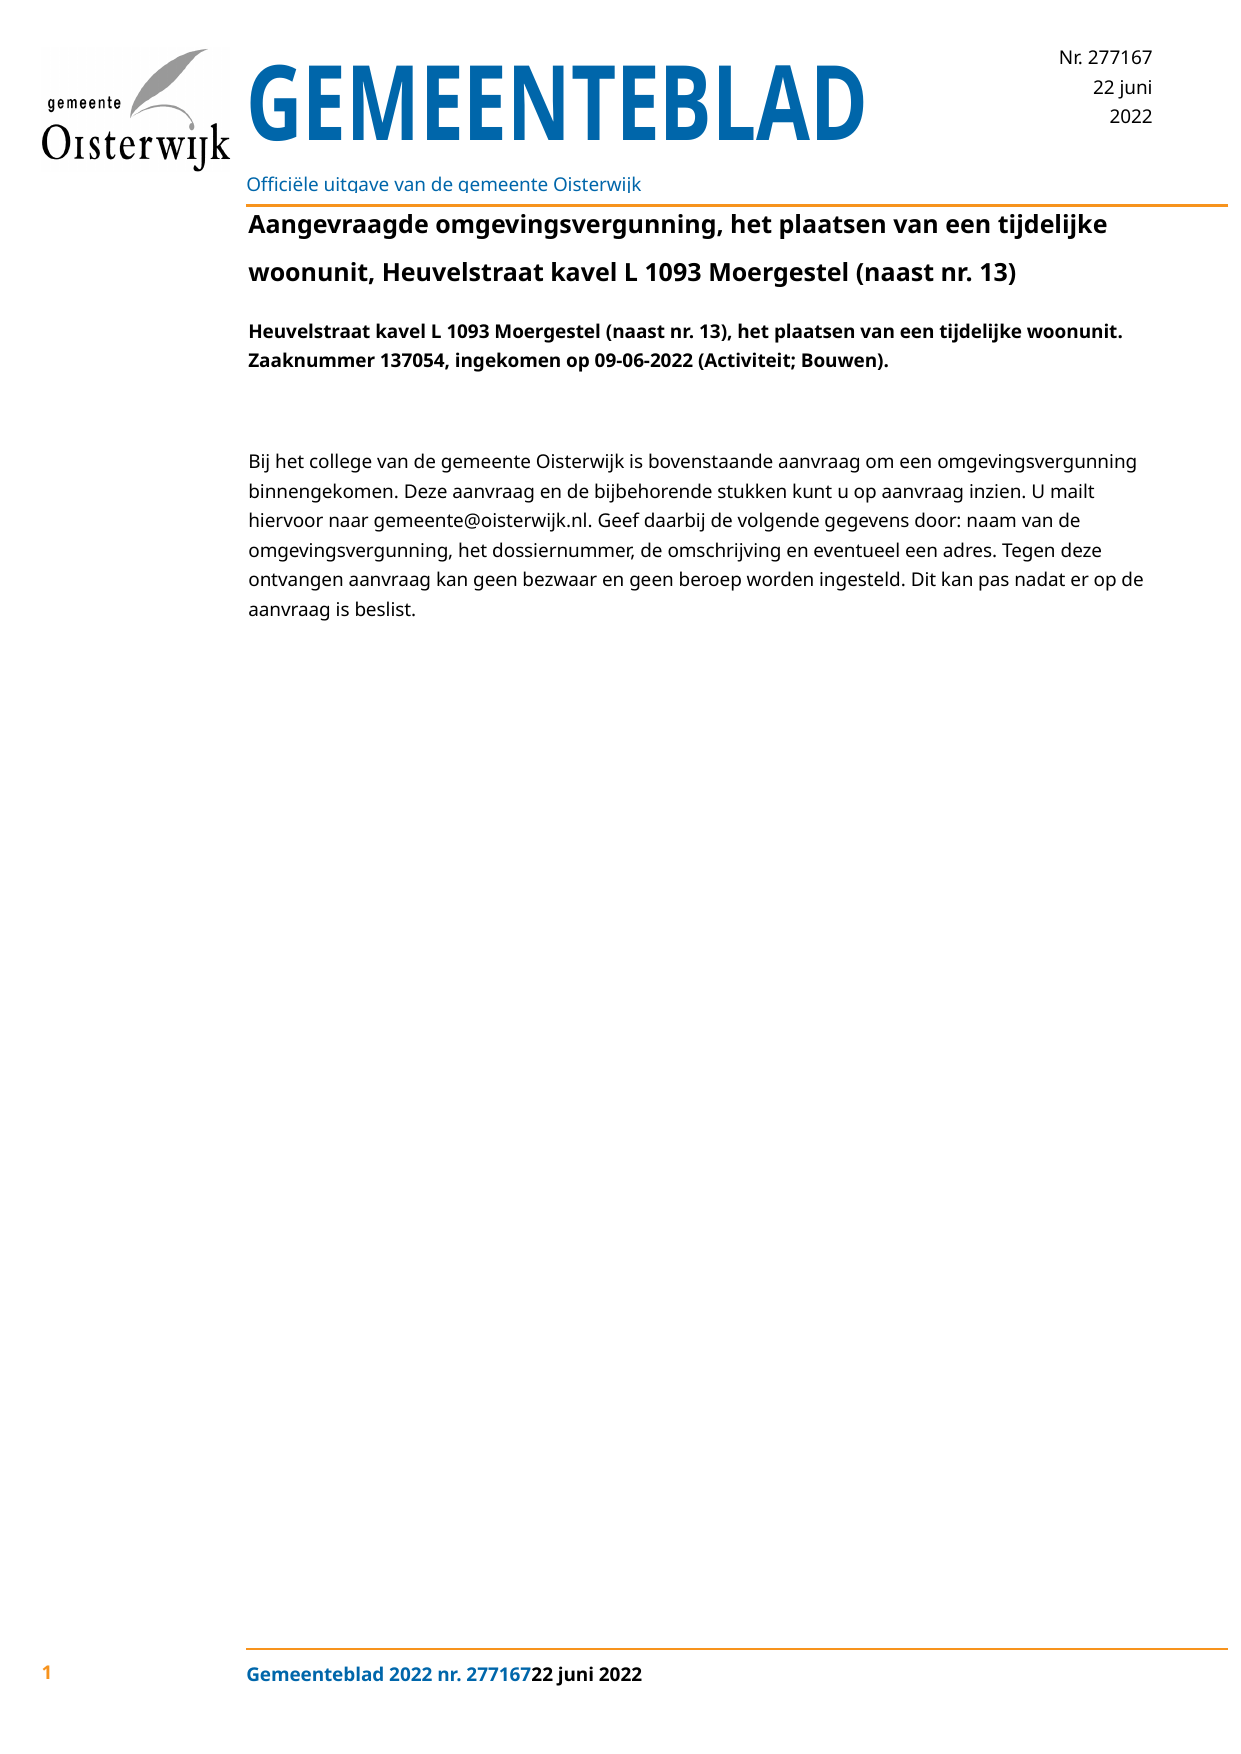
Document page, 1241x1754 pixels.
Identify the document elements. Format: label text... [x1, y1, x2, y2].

text Bij het college van de gemeente Oisterwijk is bovenstaande aanvraag om een omgevingsvergunning binnengekomen. Deze aanvraag en de bijbehorende stukken kunt u op aanvraag inzien. U mailt hiervoor naar gemeente@oisterwijk.nl. Geef daarbij de volgende gegevens door: naam van de omgevingsvergunning, het dossiernummer, de omschrijving en eventueel een adres. Tegen deze ontvangen aanvraag kan geen bezwaar en geen beroep worden ingesteld. Dit kan pas nadat er op de aanvraag is beslist. [248, 448, 1152, 622]
text Heuvelstraat kavel L 1093 Moergestel (naast nr. 13), het plaatsen van een tijdelijke woonunit. Zaaknummer 137054, ingekomen op 09-06-2022 (Activiteit; Bouwen). [248, 318, 1152, 373]
text Aangevraagde omgevingsvergunning, het plaatsen van een tijdelijke woonunit, Heuvelstraat kavel L 1093 Moergestel (naast nr. 13) [248, 207, 1152, 288]
picture [41, 47, 231, 172]
